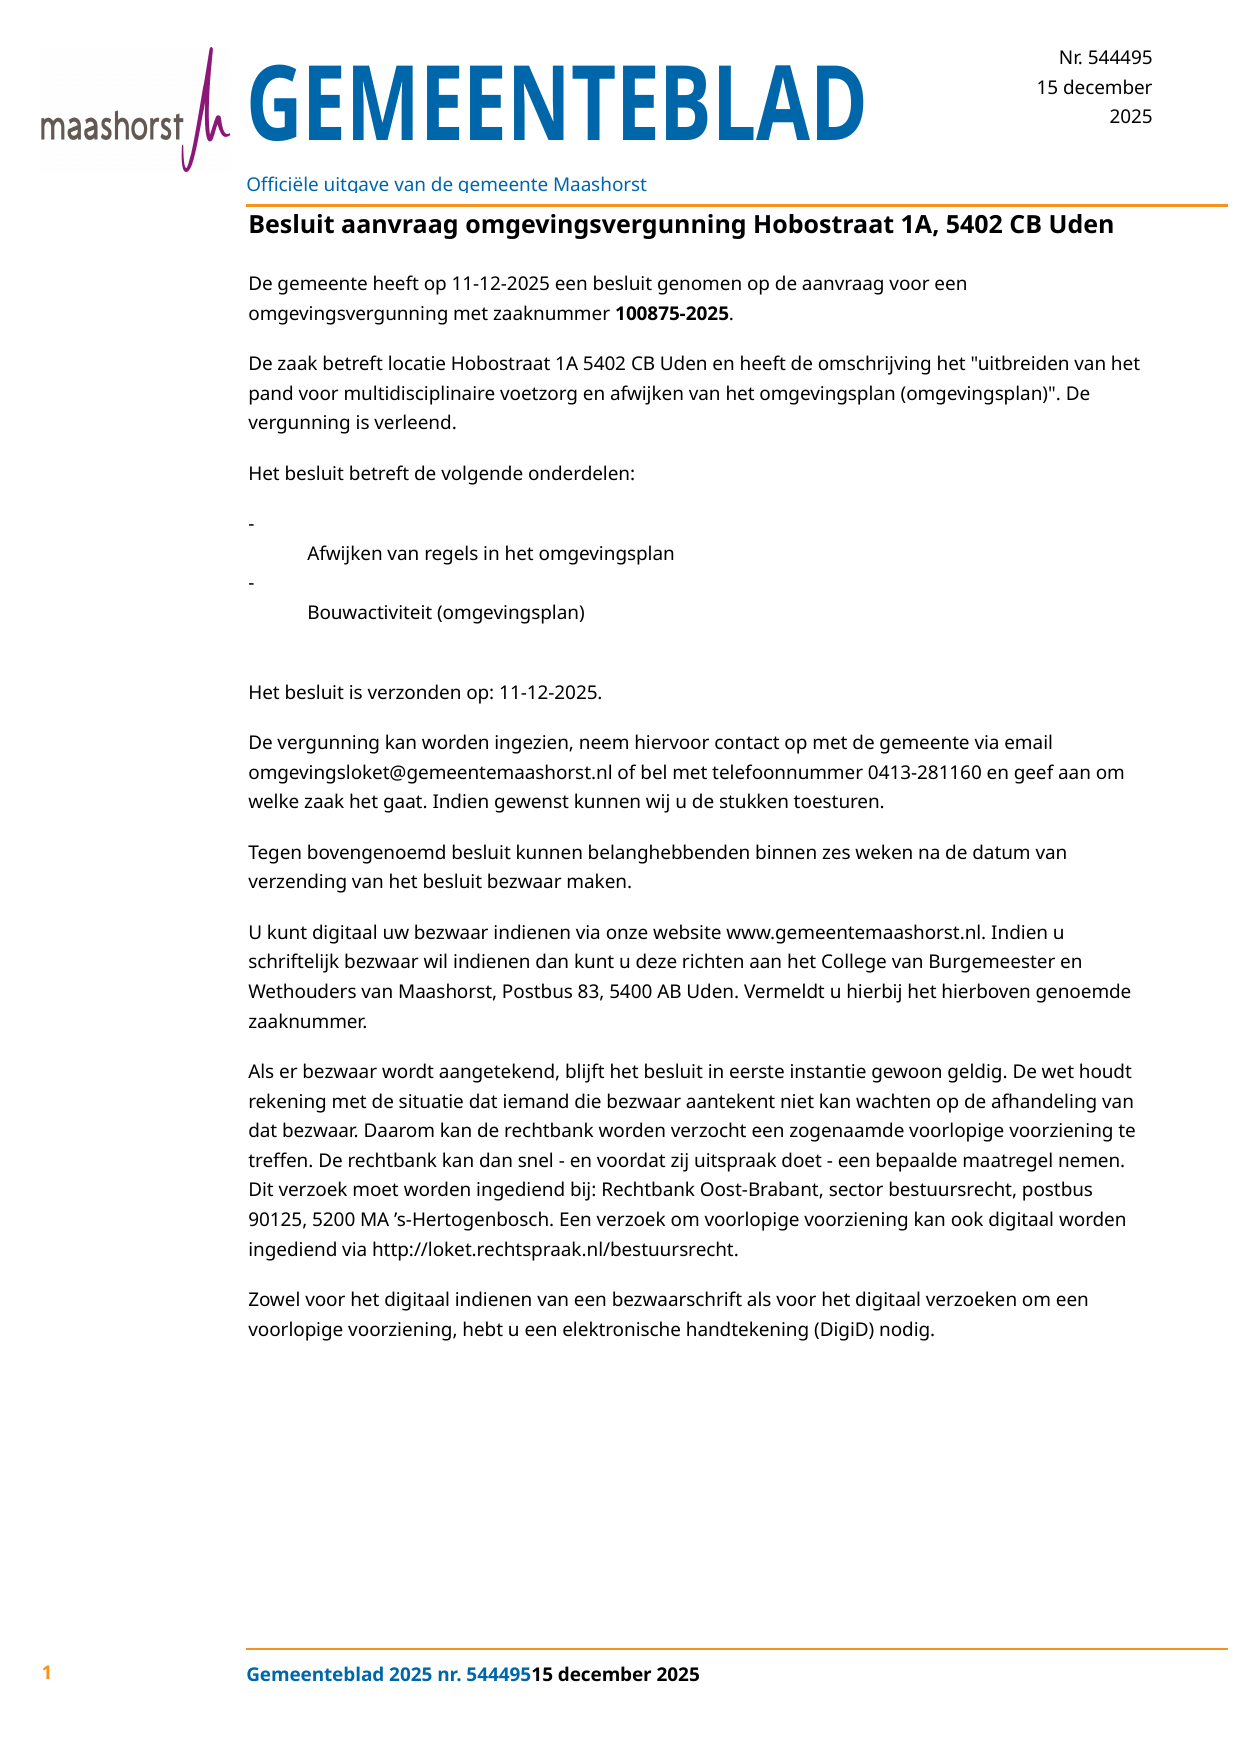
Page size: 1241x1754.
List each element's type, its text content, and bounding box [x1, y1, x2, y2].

picture [41, 47, 231, 172]
text Zowel voor het digitaal indienen van een bezwaarschrift als voor het digitaal verzoeken om een voorlopige voorziening, hebt u een elektronische handtekening (DigiD) nodig. [248, 1286, 1152, 1341]
text U kunt digitaal uw bezwaar indienen via onze website www.gemeentemaashorst.nl. Indien u schriftelijk bezwaar wil indienen dan kunt u deze richten aan het College van Burgemeester en Wethouders van Maashorst, Postbus 83, 5400 AB Uden. Vermeldt u hierbij het hierboven genoemde zaaknummer. [248, 919, 1152, 1033]
list Afwijken van regels in het omgevingsplan [248, 540, 1152, 566]
text Het besluit is verzonden op: 11-12-2025. [248, 679, 1152, 705]
text De vergunning kan worden ingezien, neem hiervoor contact op met de gemeente via email omgevingsloket@gemeentemaashorst.nl of bel met telefoonnummer 0413-281160 en geef aan om welke zaak het gaat. Indien gewenst kunnen wij u de stukken toesturen. [248, 729, 1152, 814]
text Tegen bovengenoemd besluit kunnen belanghebbenden binnen zes weken na de datum van verzending van het besluit bezwaar maken. [248, 839, 1152, 894]
text Het besluit betreft de volgende onderdelen: [248, 460, 1152, 486]
text De zaak betreft locatie Hobostraat 1A 5402 CB Uden en heeft de omschrijving het "uitbreiden van het pand voor multidisciplinaire voetzorg en afwijken van het omgevingsplan (omgevingsplan)". De vergunning is verleend. [248, 350, 1152, 435]
text Besluit aanvraag omgevingsvergunning Hobostraat 1A, 5402 CB Uden [248, 207, 1152, 241]
text De gemeente heeft op 11-12-2025 een besluit genomen op de aanvraag voor een omgevingsvergunning met zaaknummer 100875-2025. [248, 270, 1152, 326]
list Bouwactiviteit (omgevingsplan) [248, 599, 1152, 625]
text Als er bezwaar wordt aangetekend, blijft het besluit in eerste instantie gewoon geldig. De wet houdt rekening met de situatie dat iemand die bezwaar aantekent niet kan wachten op de afhandeling van dat bezwaar. Daarom kan de rechtbank worden verzocht een zogenaamde voorlopige voorziening te treffen. De rechtbank kan dan snel - en voordat zij uitspraak doet - een bepaalde maatregel nemen. Dit verzoek moet worden ingediend bij: Rechtbank Oost-Brabant, sector bestuursrecht, postbus 90125, 5200 MA ’s-Hertogenbosch. Een verzoek om voorlopige voorziening kan ook digitaal worden ingediend via http://loket.rechtspraak.nl/bestuursrecht. [248, 1058, 1152, 1261]
